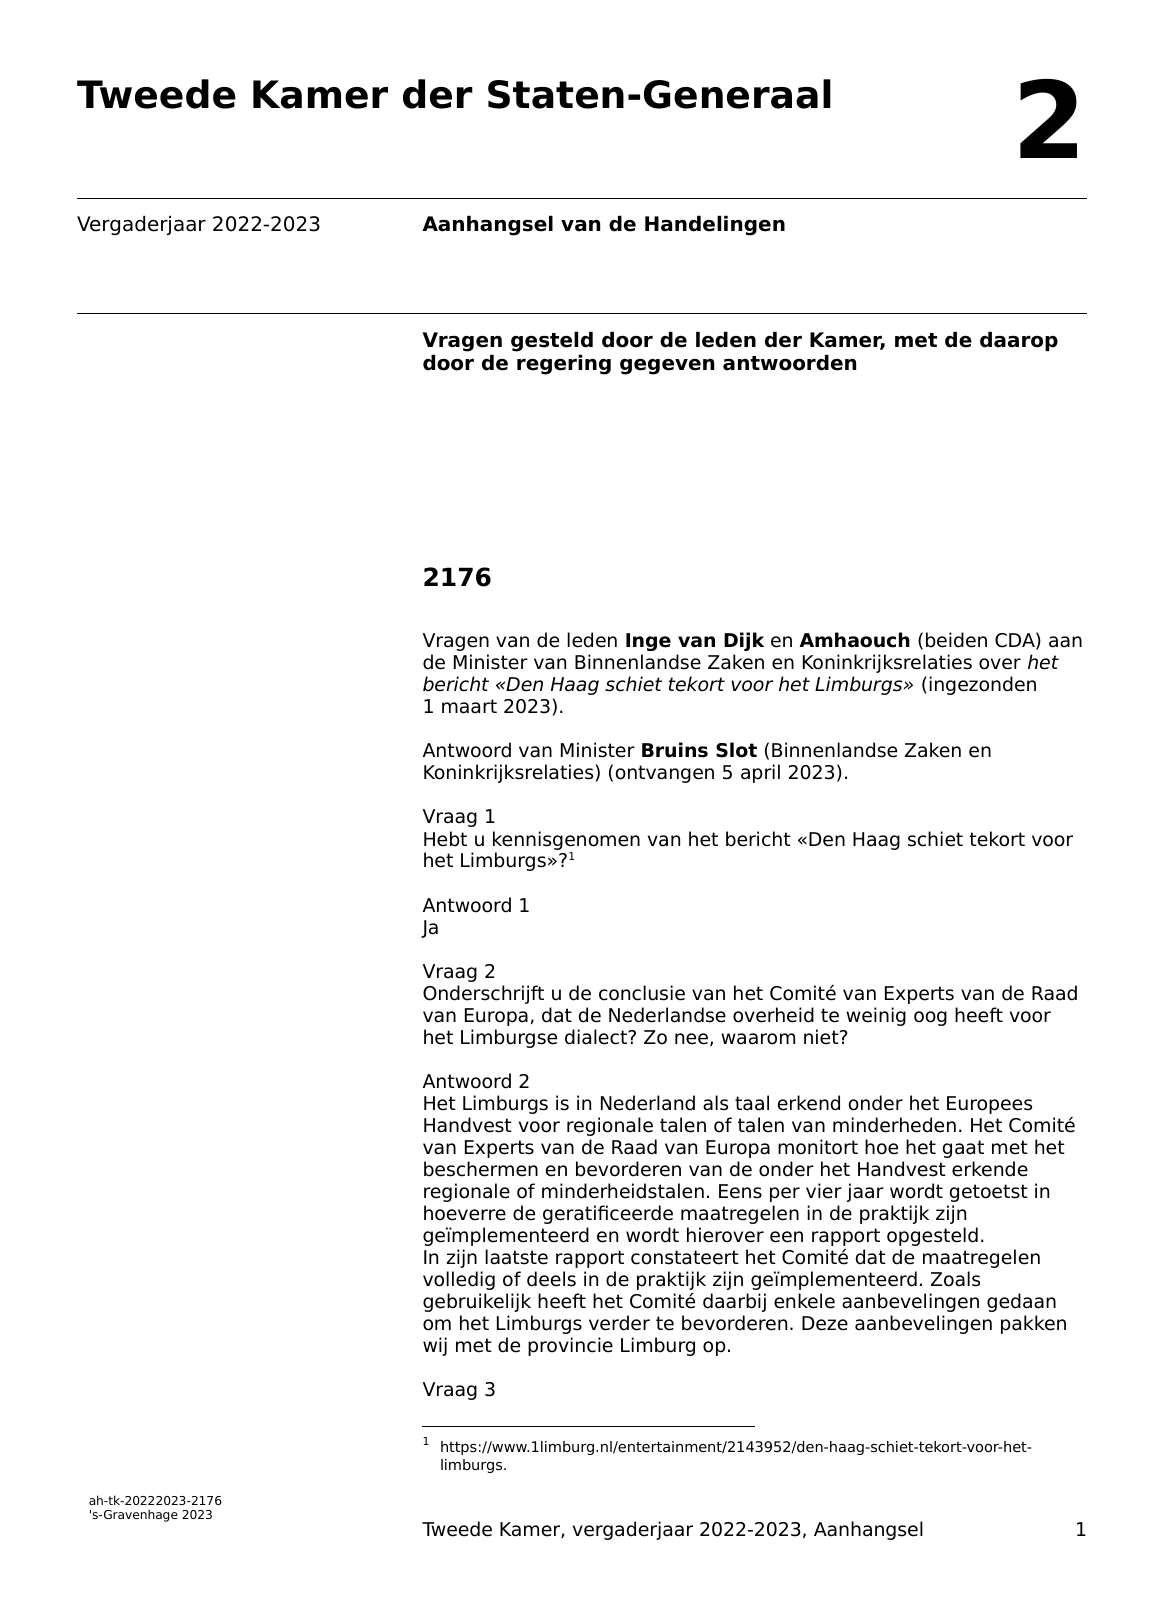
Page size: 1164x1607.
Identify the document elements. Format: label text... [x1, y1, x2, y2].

table_cell Vergaderjaar 2022-2023 [77, 199, 422, 313]
text Vraag 1 [422, 806, 1087, 828]
text Vraag 3 [422, 1379, 1087, 1401]
text Antwoord 2 [422, 1071, 1087, 1093]
text Antwoord van Minister Bruins Slot (Binnenlandse Zaken en Koninkrijksrelaties) (ontvangen 5 april 2023). [422, 740, 1087, 784]
text 2176 [422, 563, 1087, 592]
text ah-tk-20222023-2176 [88, 1494, 323, 1508]
table_cell Aanhangsel van de Handelingen [422, 199, 1087, 313]
text Hebt u kennisgenomen van het bericht «Den Haag schiet tekort voor het Limburgs»? [422, 828, 1087, 872]
text https://www.1limburg.nl/entertainment/2143952/den-haag-schiet-tekort-voor-het-limburgs. [422, 1435, 1087, 1474]
table_header 2 [886, 59, 1087, 198]
table_cell [77, 314, 422, 375]
text Het Limburgs is in Nederland als taal erkend onder het Europees Handvest voor regionale talen of talen van minderheden. Het Comité van Experts van de Raad van Europa monitort hoe het gaat met het beschermen en bevorderen van de onder het Handvest erkende regionale of minderheidstalen. Eens per vier jaar wordt getoetst in hoeverre de geratificeerde maatregelen in de praktijk zijn geïmplementeerd en wordt hierover een rapport opgesteld. [422, 1093, 1087, 1247]
text Vragen van de leden Inge van Dijk en Amhaouch (beiden CDA) aan de Minister van Binnenlandse Zaken en Koninkrijksrelaties over het bericht «Den Haag schiet tekort voor het Limburgs» (ingezonden 1 maart 2023). [422, 630, 1087, 718]
table_cell Vragen gesteld door de leden der Kamer, met de daarop door de regering gegeven antwoorden [422, 314, 1087, 375]
text In zijn laatste rapport constateert het Comité dat de maatregelen volledig of deels in de praktijk zijn geïmplementeerd. Zoals gebruikelijk heeft het Comité daarbij enkele aanbevelingen gedaan om het Limburgs verder te bevorderen. Deze aanbevelingen pakken wij met de provincie Limburg op. [422, 1247, 1087, 1357]
text Antwoord 1 [422, 894, 1087, 917]
text Ja [422, 917, 1087, 938]
text Vraag 2 [422, 961, 1087, 983]
table_header Tweede Kamer der Staten-Generaal [77, 59, 886, 198]
text Onderschrijft u de conclusie van het Comité van Experts van de Raad van Europa, dat de Nederlandse overheid te weinig oog heeft voor het Limburgse dialect? Zo nee, waarom niet? [422, 983, 1087, 1049]
text 's-Gravenhage 2023 [88, 1508, 323, 1522]
